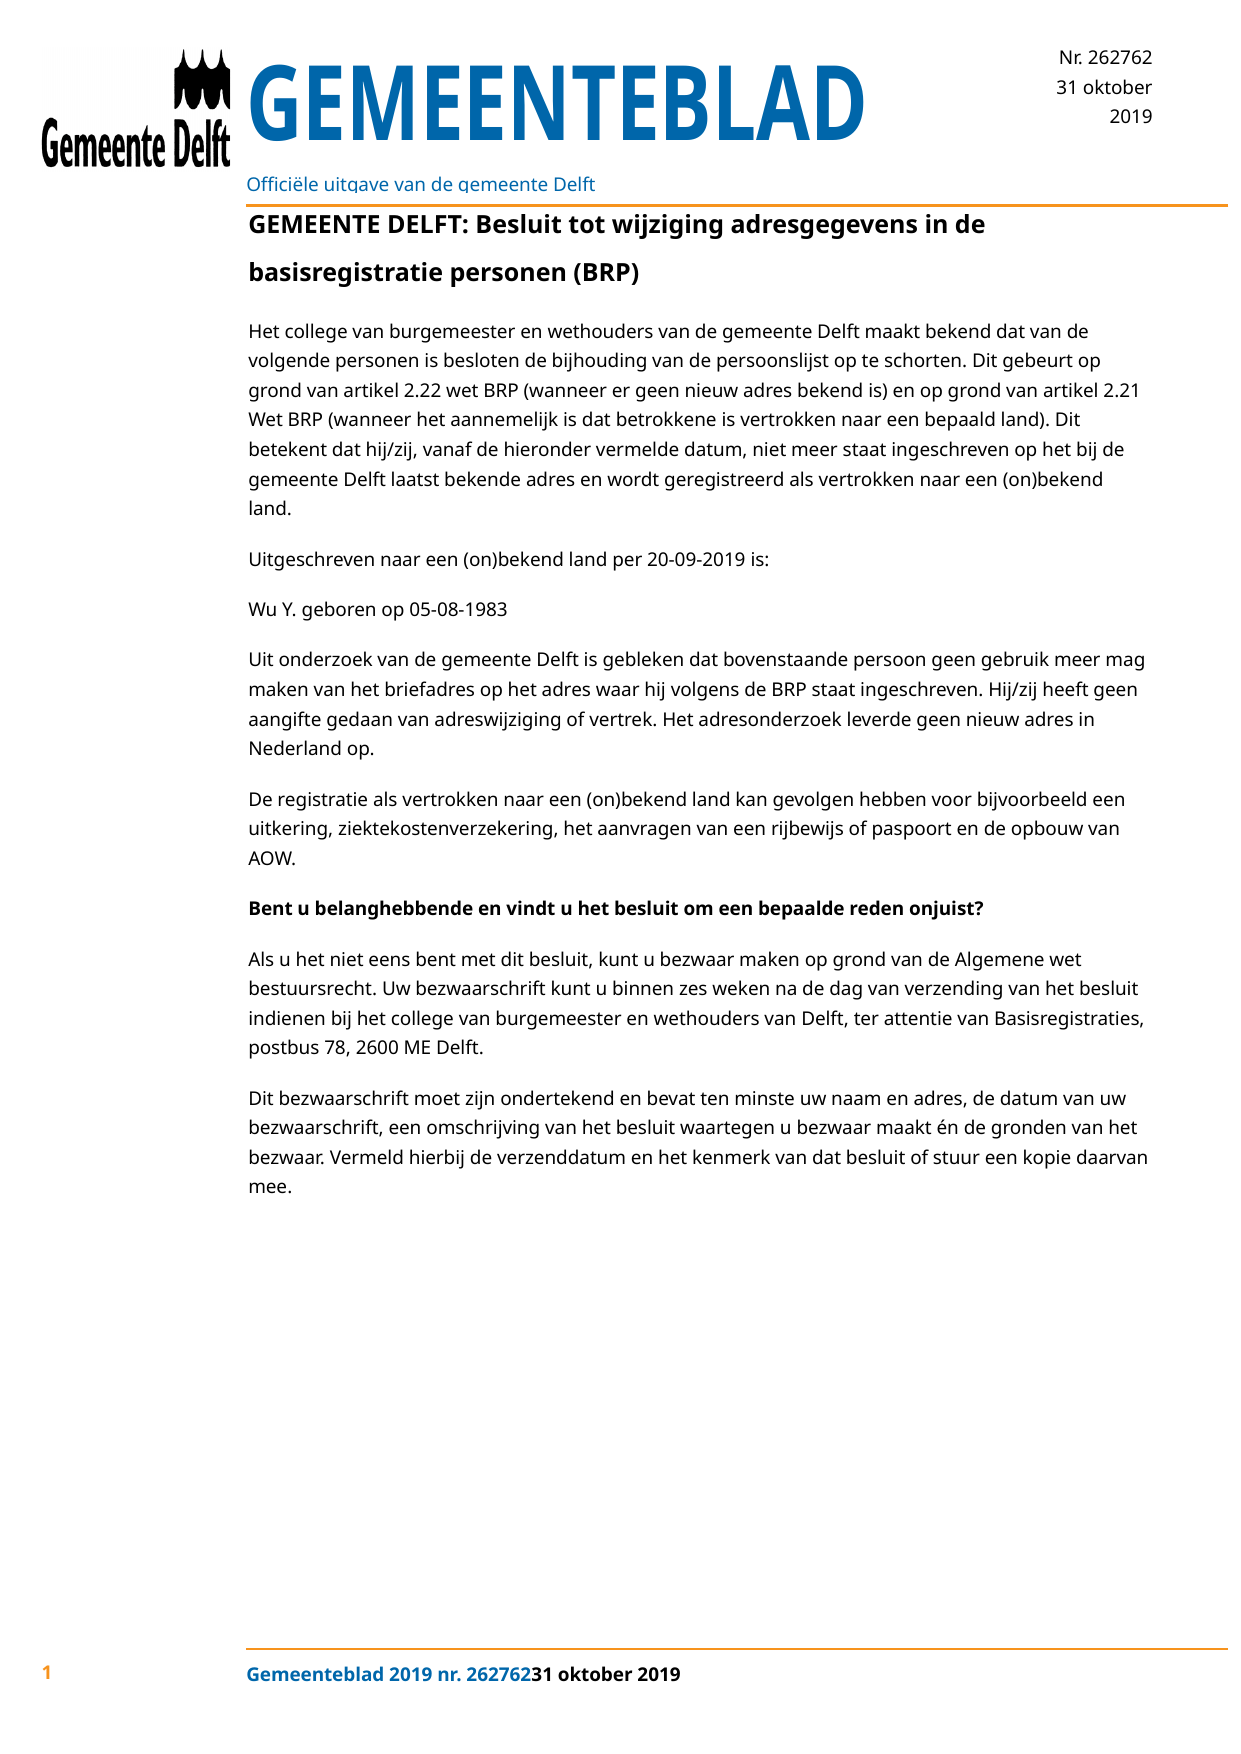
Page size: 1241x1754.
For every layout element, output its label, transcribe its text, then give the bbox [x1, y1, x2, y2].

text GEMEENTE DELFT: Besluit tot wijziging adresgegevens in de basisregistratie personen (BRP) [248, 207, 1152, 288]
text Wu Y. geboren op 05-08-1983 [248, 596, 1152, 622]
text Bent u belanghebbende en vindt u het besluit om een bepaalde reden onjuist? [248, 895, 1152, 921]
text Uit onderzoek van de gemeente Delft is gebleken dat bovenstaande persoon geen gebruik meer mag maken van het briefadres op het adres waar hij volgens de BRP staat ingeschreven. Hij/zij heeft geen aangifte gedaan van adreswijziging of vertrek. Het adresonderzoek leverde geen nieuw adres in Nederland op. [248, 647, 1152, 761]
text Het college van burgemeester en wethouders van de gemeente Delft maakt bekend dat van de volgende personen is besloten de bijhouding van de persoonslijst op te schorten. Dit gebeurt op grond van artikel 2.22 wet BRP (wanneer er geen nieuw adres bekend is) en op grond van artikel 2.21 Wet BRP (wanneer het aannemelijk is dat betrokkene is vertrokken naar een bepaald land). Dit betekent dat hij/zij, vanaf de hieronder vermelde datum, niet meer staat ingeschreven op het bij de gemeente Delft laatst bekende adres en wordt geregistreerd als vertrokken naar een (on)bekend land. [248, 318, 1152, 521]
text Dit bezwaarschrift moet zijn ondertekend en bevat ten minste uw naam en adres, de datum van uw bezwaarschrift, een omschrijving van het besluit waartegen u bezwaar maakt én de gronden van het bezwaar. Vermeld hierbij de verzenddatum en het kenmerk van dat besluit of stuur een kopie daarvan mee. [248, 1085, 1152, 1199]
text Uitgeschreven naar een (on)bekend land per 20-09-2019 is: [248, 546, 1152, 572]
text Als u het niet eens bent met dit besluit, kunt u bezwaar maken op grond van de Algemene wet bestuursrecht. Uw bezwaarschrift kunt u binnen zes weken na de dag van verzending van het besluit indienen bij het college van burgemeester en wethouders van Delft, ter attentie van Basisregistraties, postbus 78, 2600 ME Delft. [248, 946, 1152, 1060]
text De registratie als vertrokken naar een (on)bekend land kan gevolgen hebben voor bijvoorbeeld een uitkering, ziektekostenverzekering, het aanvragen van een rijbewijs of paspoort en de opbouw van AOW. [248, 786, 1152, 871]
picture [41, 47, 231, 172]
